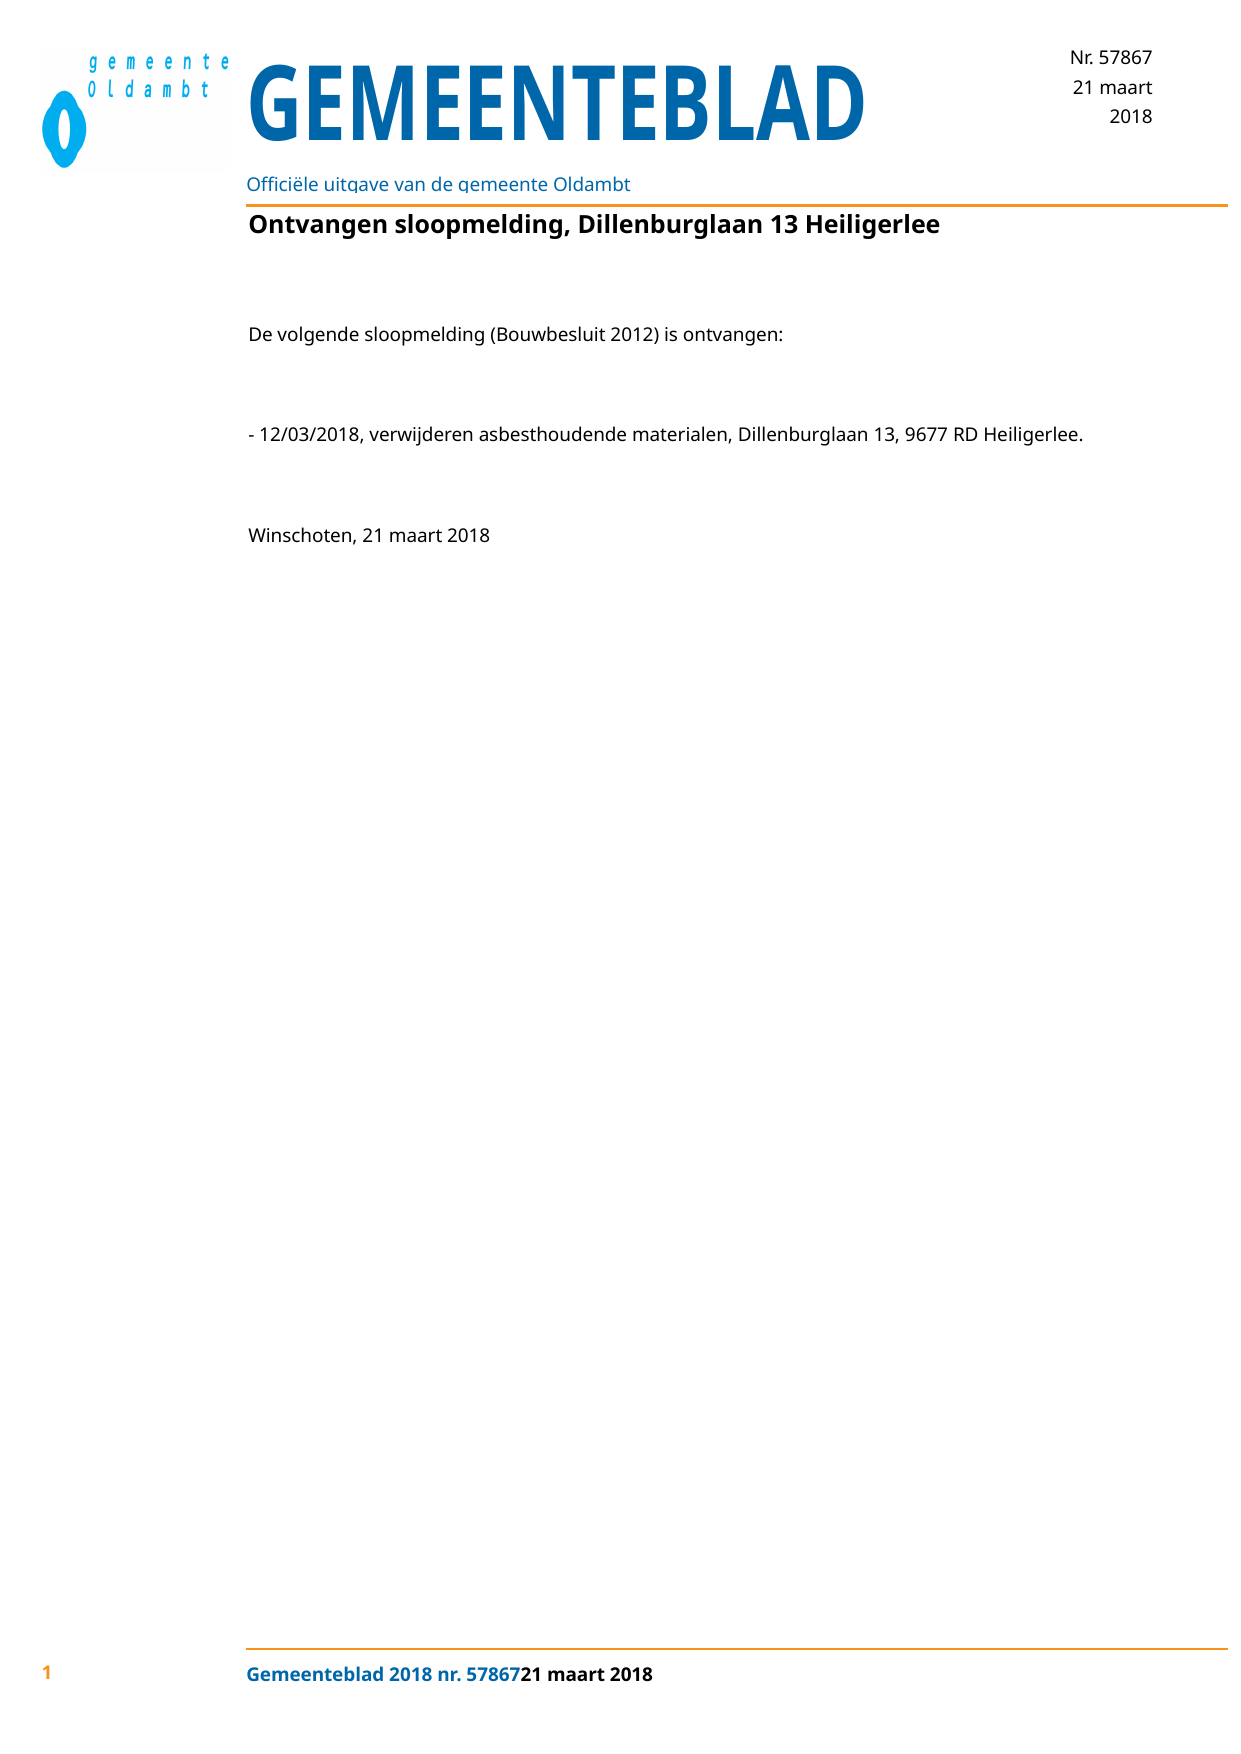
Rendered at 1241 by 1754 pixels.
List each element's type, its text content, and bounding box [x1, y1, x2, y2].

text Winschoten, 21 maart 2018 [248, 522, 1152, 548]
picture [41, 47, 231, 172]
text Ontvangen sloopmelding, Dillenburglaan 13 Heiligerlee [248, 207, 1152, 241]
text - 12/03/2018, verwijderen asbesthoudende materialen, Dillenburglaan 13, 9677 RD Heiligerlee. [248, 422, 1152, 447]
text De volgende sloopmelding (Bouwbesluit 2012) is ontvangen: [248, 321, 1152, 346]
